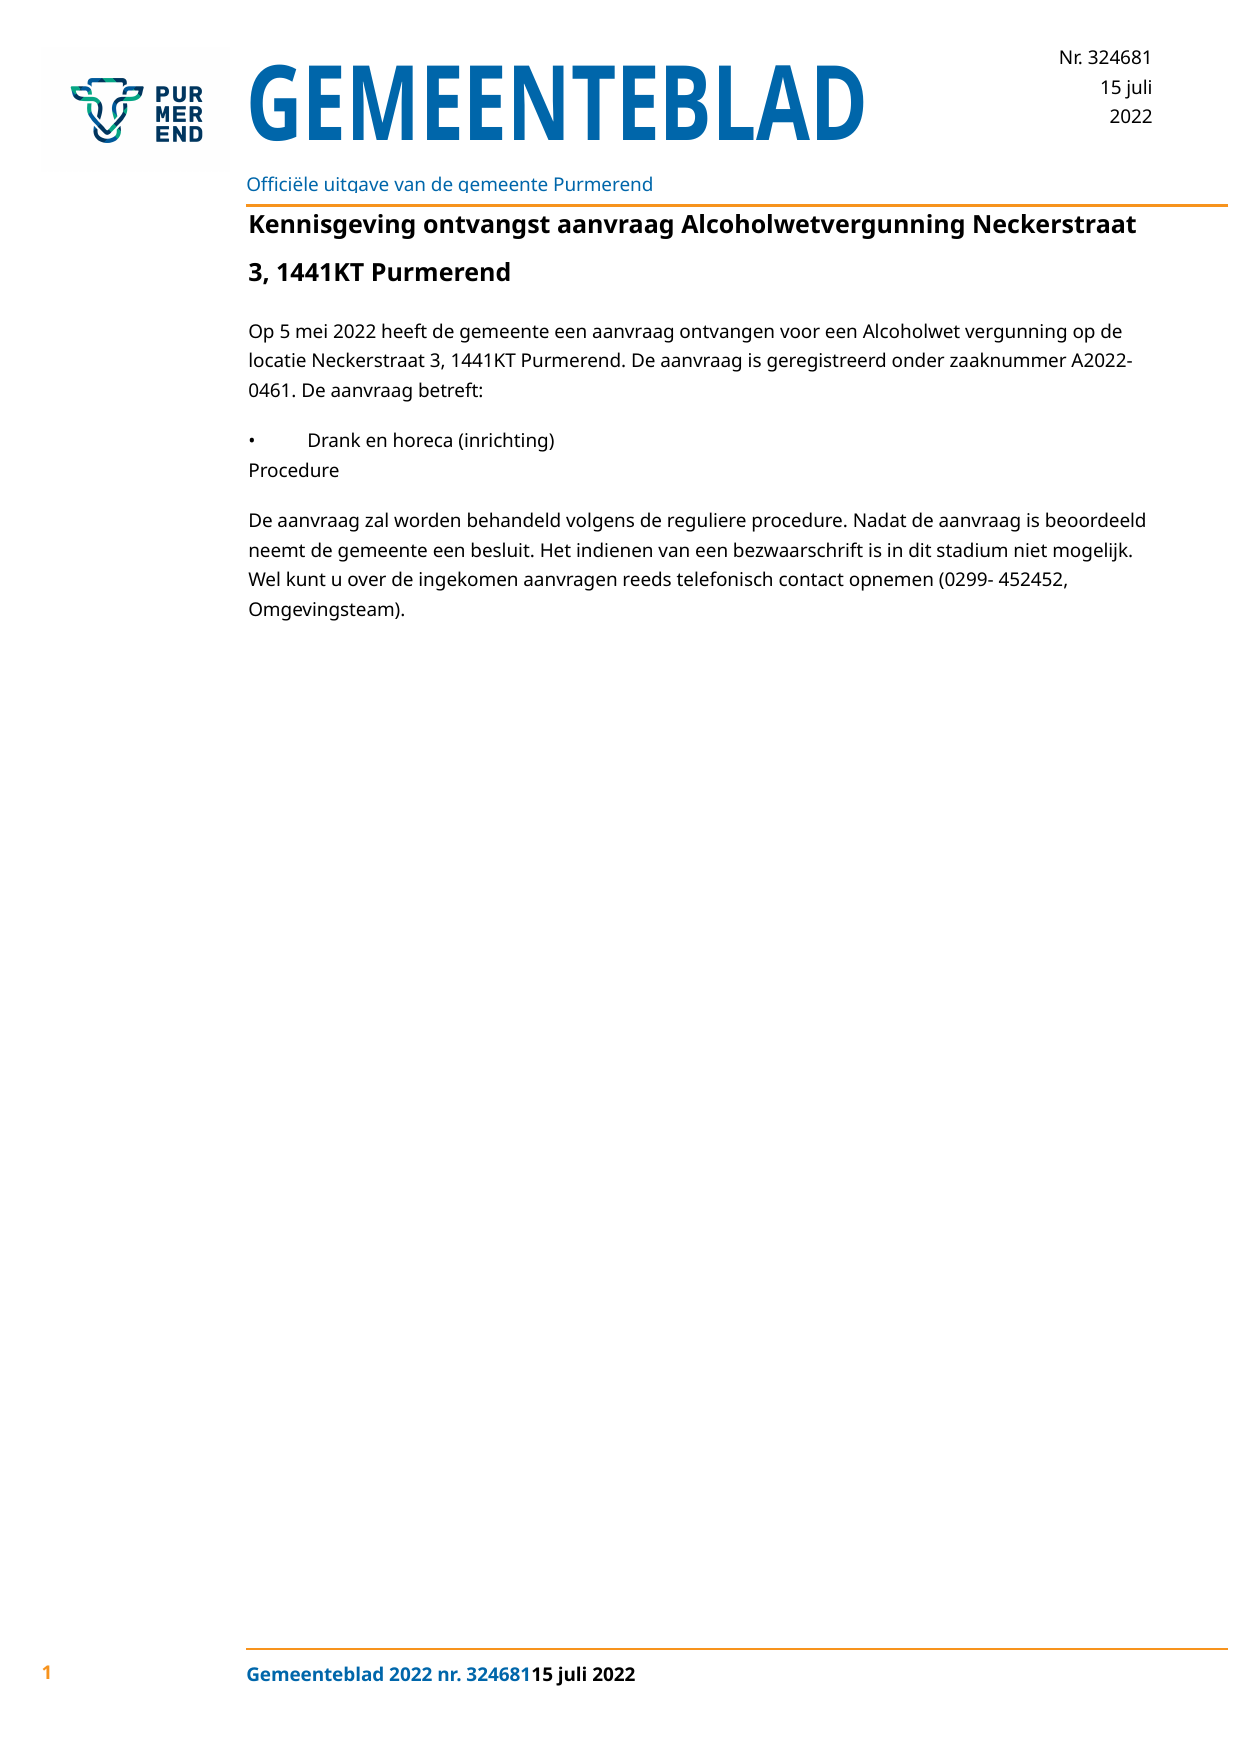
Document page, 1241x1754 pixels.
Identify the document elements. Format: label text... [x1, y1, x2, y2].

text Procedure [248, 457, 1152, 483]
list Drank en horeca (inrichting) [248, 427, 1152, 453]
text Op 5 mei 2022 heeft de gemeente een aanvraag ontvangen voor een Alcoholwet vergunning op de locatie Neckerstraat 3, 1441KT Purmerend. De aanvraag is geregistreerd onder zaaknummer A2022-0461. De aanvraag betreft: [248, 318, 1152, 403]
picture [41, 47, 231, 172]
text Kennisgeving ontvangst aanvraag Alcoholwetvergunning Neckerstraat 3, 1441KT Purmerend [248, 207, 1152, 288]
text De aanvraag zal worden behandeld volgens de reguliere procedure. Nadat de aanvraag is beoordeeld neemt de gemeente een besluit. Het indienen van een bezwaarschrift is in dit stadium niet mogelijk. Wel kunt u over de ingekomen aanvragen reeds telefonisch contact opnemen (0299- 452452, Omgevingsteam). [248, 507, 1152, 622]
